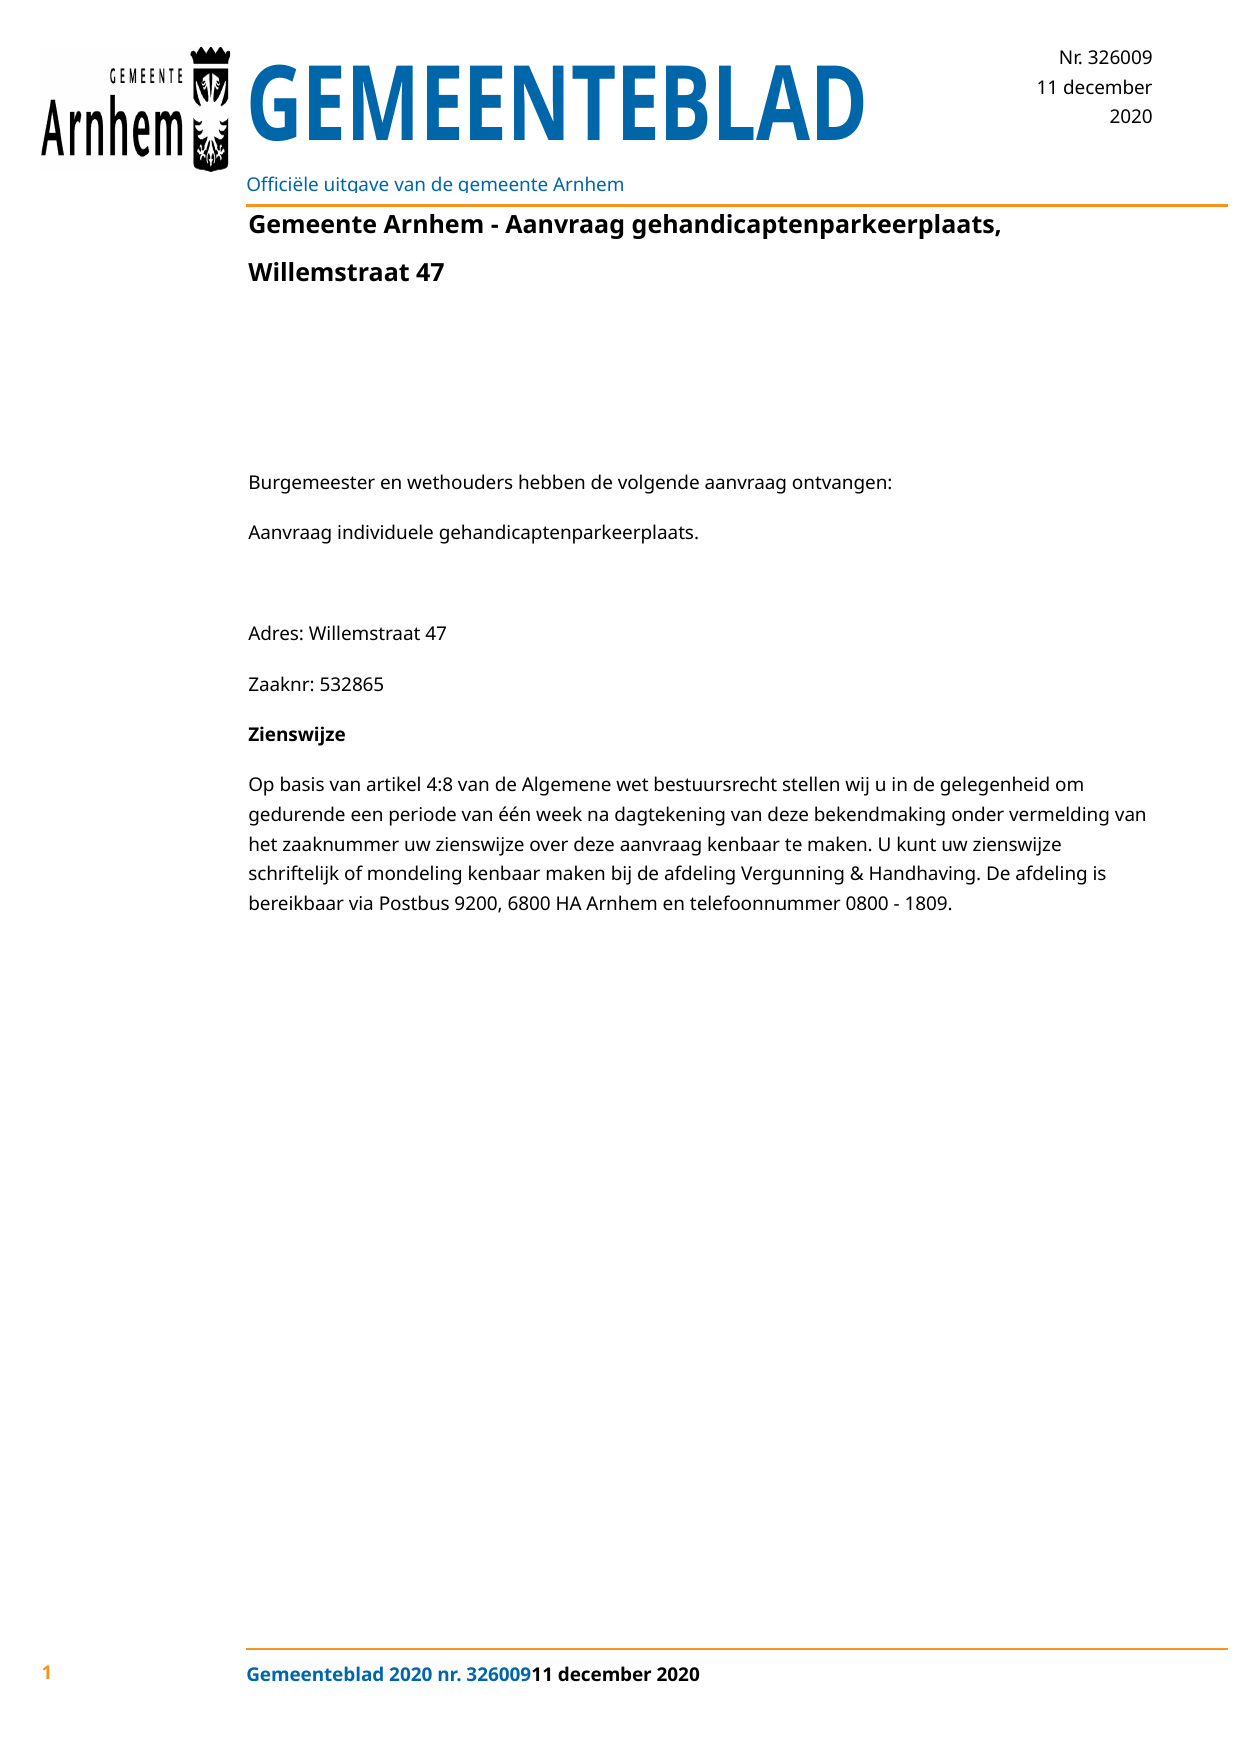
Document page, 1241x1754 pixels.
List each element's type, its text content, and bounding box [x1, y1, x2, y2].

picture [41, 47, 231, 172]
text Zaaknr: 532865 [248, 671, 1152, 697]
text Zienswijze [248, 721, 1152, 747]
text Burgemeester en wethouders hebben de volgende aanvraag ontvangen: [248, 469, 1152, 495]
text Aanvraag individuele gehandicaptenparkeerplaats. [248, 519, 1152, 545]
text Adres: Willemstraat 47 [248, 620, 1152, 646]
text Op basis van artikel 4:8 van de Algemene wet bestuursrecht stellen wij u in de gelegenheid om gedurende een periode van één week na dagtekening van deze bekendmaking onder vermelding van het zaaknummer uw zienswijze over deze aanvraag kenbaar te maken. U kunt uw zienswijze schriftelijk of mondeling kenbaar maken bij de afdeling Vergunning & Handhaving. De afdeling is bereikbaar via Postbus 9200, 6800 HA Arnhem en telefoonnummer 0800 - 1809. [248, 772, 1152, 916]
text Gemeente Arnhem - Aanvraag gehandicaptenparkeerplaats, Willemstraat 47 [248, 207, 1152, 288]
